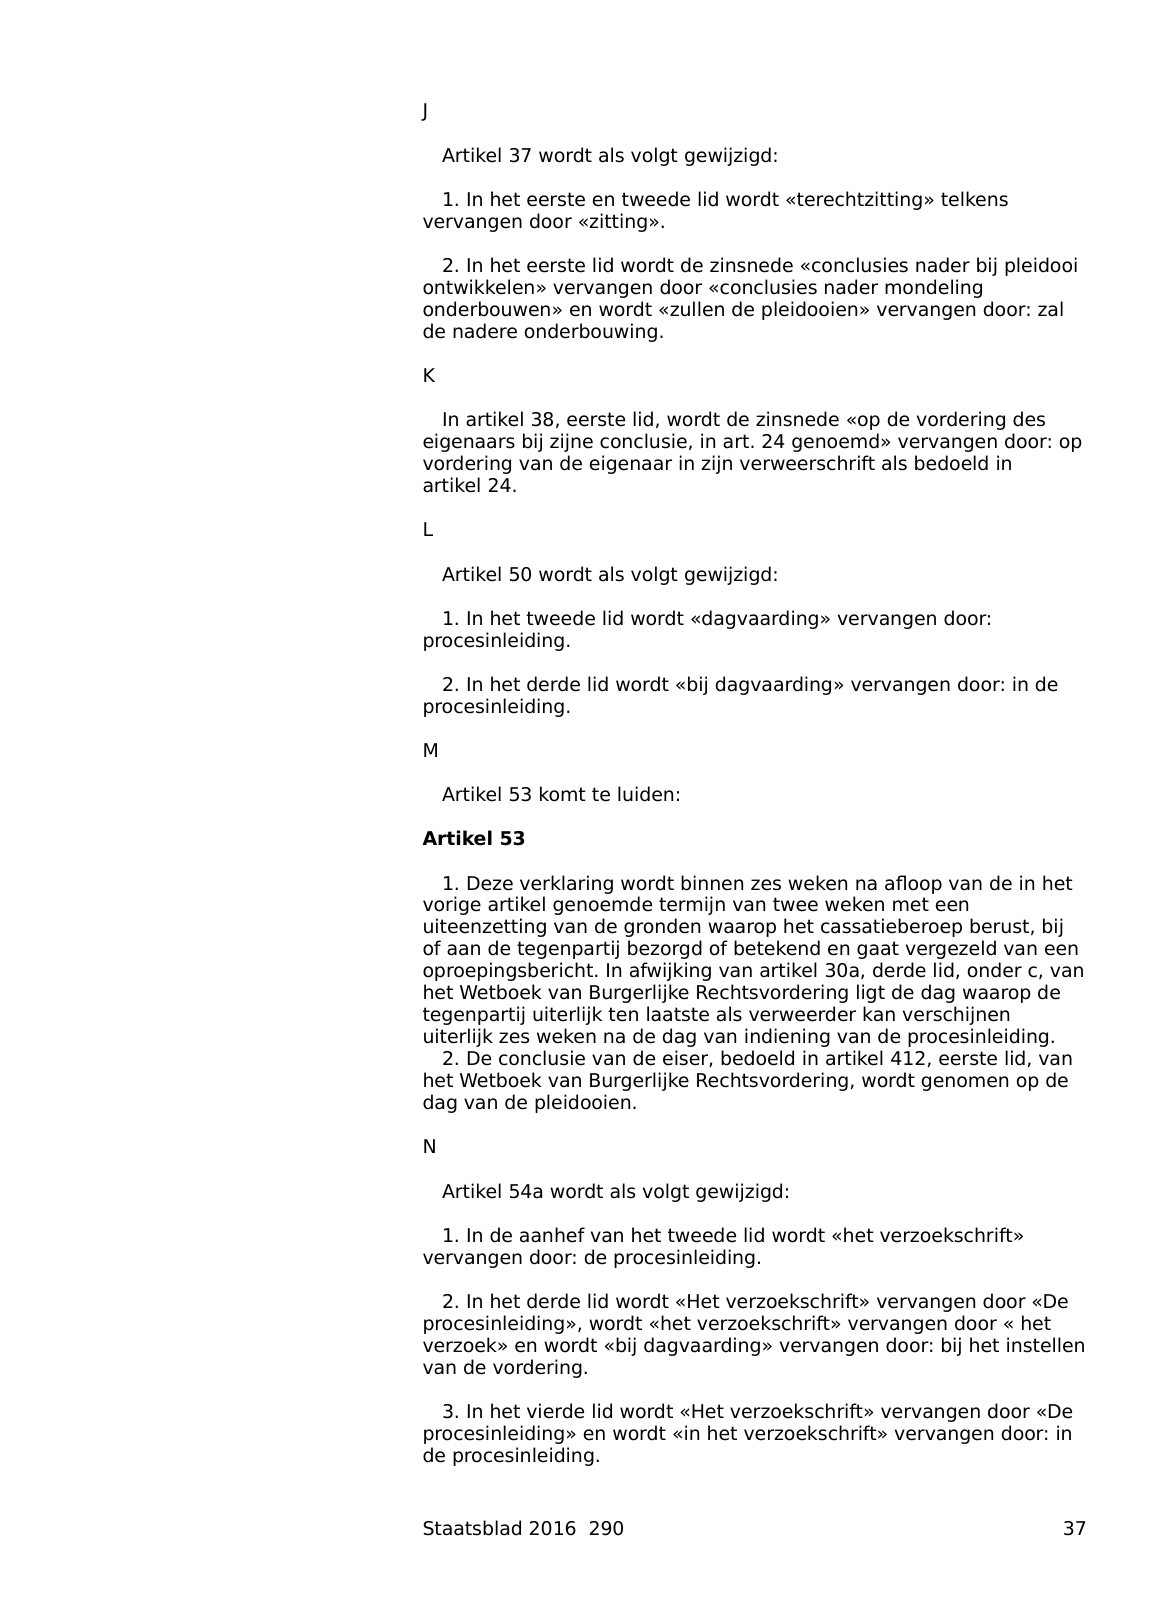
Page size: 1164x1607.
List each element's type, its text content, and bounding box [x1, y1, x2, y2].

text J [422, 100, 1087, 122]
subtitle Artikel 53 [422, 828, 1087, 850]
text 2. De conclusie van de eiser, bedoeld in artikel 412, eerste lid, van het Wetboek van Burgerlijke Rechtsvordering, wordt genomen op de dag van de pleidooien. [422, 1048, 1087, 1114]
text L [422, 519, 1087, 541]
text M [422, 740, 1087, 762]
text K [422, 365, 1087, 387]
text 1. In de aanhef van het tweede lid wordt «het verzoekschrift» vervangen door: de procesinleiding. [422, 1225, 1087, 1269]
text Artikel 53 komt te luiden: [422, 784, 1087, 806]
text Artikel 54a wordt als volgt gewijzigd: [422, 1181, 1087, 1202]
text 1. In het eerste en tweede lid wordt «terechtzitting» telkens vervangen door «zitting». [422, 189, 1087, 233]
text 2. In het derde lid wordt «bij dagvaarding» vervangen door: in de procesinleiding. [422, 674, 1087, 718]
text Artikel 50 wordt als volgt gewijzigd: [422, 563, 1087, 585]
text 2. In het derde lid wordt «Het verzoekschrift» vervangen door «De procesinleiding», wordt «het verzoekschrift» vervangen door « het verzoek» en wordt «bij dagvaarding» vervangen door: bij het instellen van de vordering. [422, 1291, 1087, 1379]
text 1. In het tweede lid wordt «dagvaarding» vervangen door: procesinleiding. [422, 608, 1087, 652]
text 2. In het eerste lid wordt de zinsnede «conclusies nader bij pleidooi ontwikkelen» vervangen door «conclusies nader mondeling onderbouwen» en wordt «zullen de pleidooien» vervangen door: zal de nadere onderbouwing. [422, 255, 1087, 343]
text 3. In het vierde lid wordt «Het verzoekschrift» vervangen door «De procesinleiding» en wordt «in het verzoekschrift» vervangen door: in de procesinleiding. [422, 1401, 1087, 1467]
text N [422, 1136, 1087, 1158]
text In artikel 38, eerste lid, wordt de zinsnede «op de vordering des eigenaars bij zijne conclusie, in art. 24 genoemd» vervangen door: op vordering van de eigenaar in zijn verweerschrift als bedoeld in artikel 24. [422, 409, 1087, 497]
text 1. Deze verklaring wordt binnen zes weken na afloop van de in het vorige artikel genoemde termijn van twee weken met een uiteenzetting van de gronden waarop het cassatieberoep berust, bij of aan de tegenpartij bezorgd of betekend en gaat vergezeld van een oproepingsbericht. In afwijking van artikel 30a, derde lid, onder c, van het Wetboek van Burgerlijke Rechtsvordering ligt de dag waarop de tegenpartij uiterlijk ten laatste als verweerder kan verschijnen uiterlijk zes weken na de dag van indiening van de procesinleiding. [422, 872, 1087, 1048]
text Artikel 37 wordt als volgt gewijzigd: [422, 144, 1087, 167]
